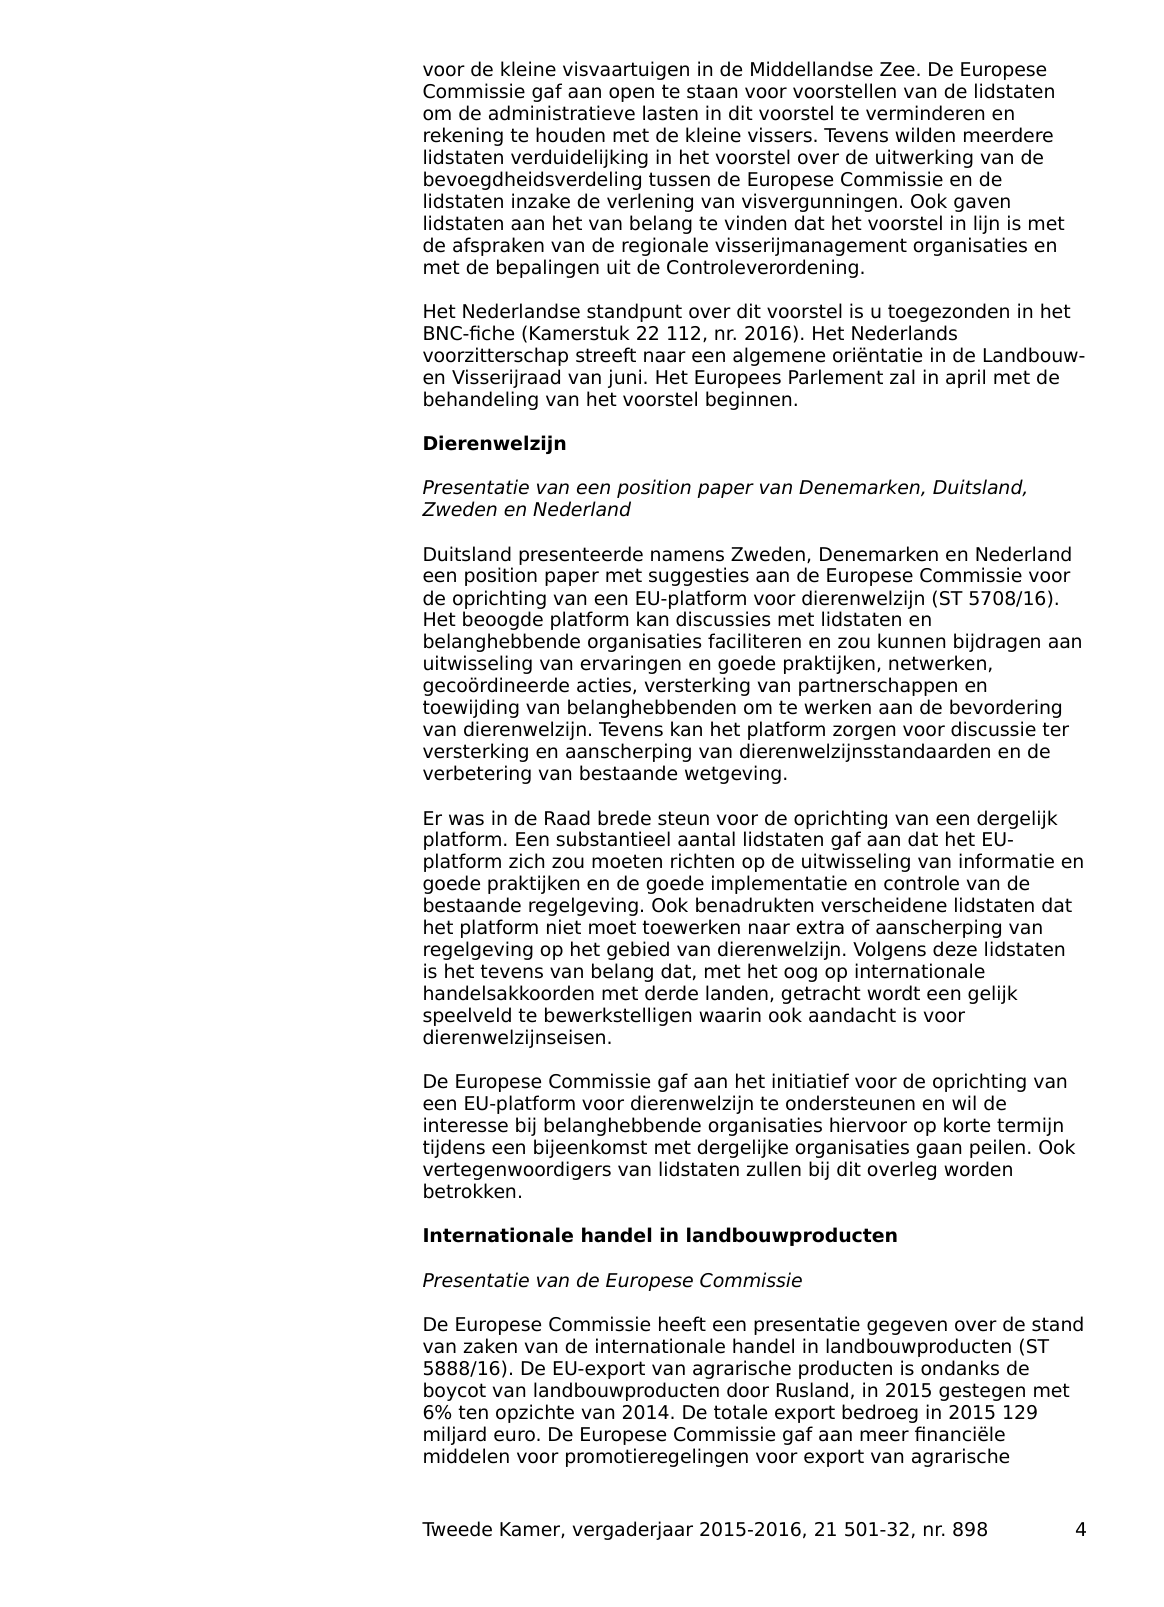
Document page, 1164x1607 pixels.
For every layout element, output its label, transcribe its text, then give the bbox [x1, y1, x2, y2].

text Presentatie van de Europese Commissie [422, 1269, 1087, 1292]
text Er was in de Raad brede steun voor de oprichting van een dergelijk platform. Een substantieel aantal lidstaten gaf aan dat het EU-platform zich zou moeten richten op de uitwisseling van informatie en goede praktijken en de goede implementatie en controle van de bestaande regelgeving. Ook benadrukten verscheidene lidstaten dat het platform niet moet toewerken naar extra of aanscherping van regelgeving op het gebied van dierenwelzijn. Volgens deze lidstaten is het tevens van belang dat, met het oog op internationale handelsakkoorden met derde landen, getracht wordt een gelijk speelveld te bewerkstelligen waarin ook aandacht is voor dierenwelzijnseisen. [422, 807, 1087, 1049]
text voor de kleine visvaartuigen in de Middellandse Zee. De Europese Commissie gaf aan open te staan voor voorstellen van de lidstaten om de administratieve lasten in dit voorstel te verminderen en rekening te houden met de kleine vissers. Tevens wilden meerdere lidstaten verduidelijking in het voorstel over de uitwerking van de bevoegdheidsverdeling tussen de Europese Commissie en de lidstaten inzake de verlening van visvergunningen. Ook gaven lidstaten aan het van belang te vinden dat het voorstel in lijn is met de afspraken van de regionale visserijmanagement organisaties en met de bepalingen uit de Controleverordening. [422, 59, 1087, 279]
text De Europese Commissie gaf aan het initiatief voor de oprichting van een EU-platform voor dierenwelzijn te ondersteunen en wil de interesse bij belanghebbende organisaties hiervoor op korte termijn tijdens een bijeenkomst met dergelijke organisaties gaan peilen. Ook vertegenwoordigers van lidstaten zullen bij dit overleg worden betrokken. [422, 1071, 1087, 1203]
subtitle Dierenwelzijn [422, 433, 1087, 455]
text Presentatie van een position paper van Denemarken, Duitsland, Zweden en Nederland [422, 477, 1087, 521]
subtitle Internationale handel in landbouwproducten [422, 1225, 1087, 1247]
text Duitsland presenteerde namens Zweden, Denemarken en Nederland een position paper met suggesties aan de Europese Commissie voor de oprichting van een EU-platform voor dierenwelzijn (ST 5708/16). Het beoogde platform kan discussies met lidstaten en belanghebbende organisaties faciliteren en zou kunnen bijdragen aan uitwisseling van ervaringen en goede praktijken, netwerken, gecoördineerde acties, versterking van partnerschappen en toewijding van belanghebbenden om te werken aan de bevordering van dierenwelzijn. Tevens kan het platform zorgen voor discussie ter versterking en aanscherping van dierenwelzijnsstandaarden en de verbetering van bestaande wetgeving. [422, 543, 1087, 785]
text De Europese Commissie heeft een presentatie gegeven over de stand van zaken van de internationale handel in landbouwproducten (ST 5888/16). De EU-export van agrarische producten is ondanks de boycot van landbouwproducten door Rusland, in 2015 gestegen met 6% ten opzichte van 2014. De totale export bedroeg in 2015 129 miljard euro. De Europese Commissie gaf aan meer financiële middelen voor promotieregelingen voor export van agrarische [422, 1314, 1087, 1468]
text Het Nederlandse standpunt over dit voorstel is u toegezonden in het BNC-fiche (Kamerstuk 22 112, nr. 2016). Het Nederlands voorzitterschap streeft naar een algemene oriëntatie in de Landbouw- en Visserijraad van juni. Het Europees Parlement zal in april met de behandeling van het voorstel beginnen. [422, 301, 1087, 411]
